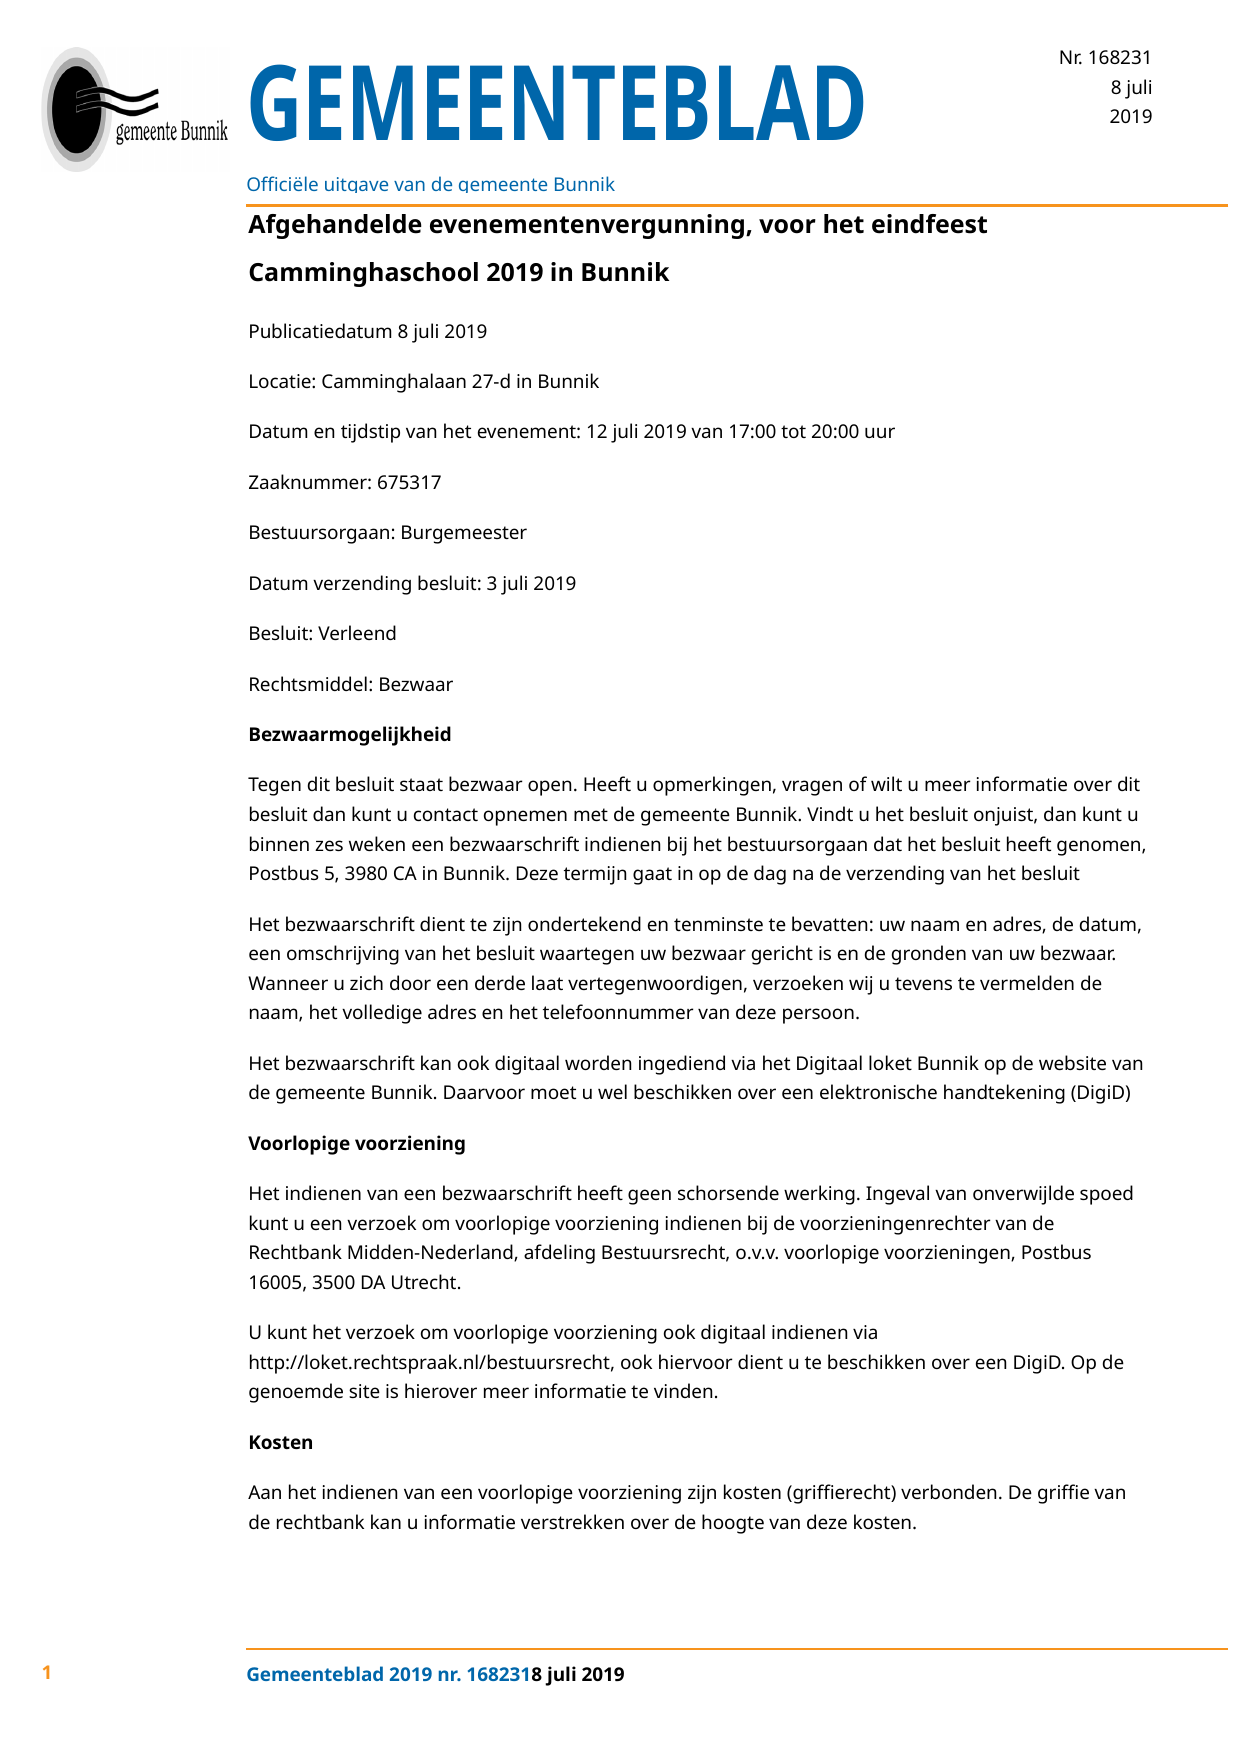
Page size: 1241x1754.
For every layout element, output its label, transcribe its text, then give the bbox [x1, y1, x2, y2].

text Afgehandelde evenementenvergunning, voor het eindfeest Camminghaschool 2019 in Bunnik [248, 207, 1152, 288]
text Bestuursorgaan: Burgemeester [248, 519, 1152, 545]
text Het indienen van een bezwaarschrift heeft geen schorsende werking. Ingeval van onverwijlde spoed kunt u een verzoek om voorlopige voorziening indienen bij de voorzieningenrechter van de Rechtbank Midden-Nederland, afdeling Bestuursrecht, o.v.v. voorlopige voorzieningen, Postbus 16005, 3500 DA Utrecht. [248, 1180, 1152, 1295]
text Aan het indienen van een voorlopige voorziening zijn kosten (griffierecht) verbonden. De griffie van de rechtbank kan u informatie verstrekken over de hoogte van deze kosten. [248, 1479, 1152, 1535]
picture [41, 47, 231, 172]
text Publicatiedatum 8 juli 2019 [248, 318, 1152, 344]
text Rechtsmiddel: Bezwaar [248, 671, 1152, 697]
text Kosten [248, 1429, 1152, 1455]
text Voorlopige voorziening [248, 1130, 1152, 1156]
text Het bezwaarschrift kan ook digitaal worden ingediend via het Digitaal loket Bunnik op de website van de gemeente Bunnik. Daarvoor moet u wel beschikken over een elektronische handtekening (DigiD) [248, 1050, 1152, 1105]
text Locatie: Camminghalaan 27-d in Bunnik [248, 368, 1152, 394]
text Het bezwaarschrift dient te zijn ondertekend en tenminste te bevatten: uw naam en adres, de datum, een omschrijving van het besluit waartegen uw bezwaar gericht is en de gronden van uw bezwaar. Wanneer u zich door een derde laat vertegenwoordigen, verzoeken wij u tevens te vermelden de naam, het volledige adres en het telefoonnummer van deze persoon. [248, 911, 1152, 1025]
text Tegen dit besluit staat bezwaar open. Heeft u opmerkingen, vragen of wilt u meer informatie over dit besluit dan kunt u contact opnemen met de gemeente Bunnik. Vindt u het besluit onjuist, dan kunt u binnen zes weken een bezwaarschrift indienen bij het bestuursorgaan dat het besluit heeft genomen, Postbus 5, 3980 CA in Bunnik. Deze termijn gaat in op de dag na de verzending van het besluit [248, 772, 1152, 886]
text Datum verzending besluit: 3 juli 2019 [248, 570, 1152, 596]
text Besluit: Verleend [248, 620, 1152, 646]
text Zaaknummer: 675317 [248, 469, 1152, 495]
text Bezwaarmogelijkheid [248, 721, 1152, 747]
text U kunt het verzoek om voorlopige voorziening ook digitaal indienen via http://loket.rechtspraak.nl/bestuursrecht, ook hiervoor dient u te beschikken over een DigiD. Op de genoemde site is hierover meer informatie te vinden. [248, 1319, 1152, 1404]
text Datum en tijdstip van het evenement: 12 juli 2019 van 17:00 tot 20:00 uur [248, 419, 1152, 444]
